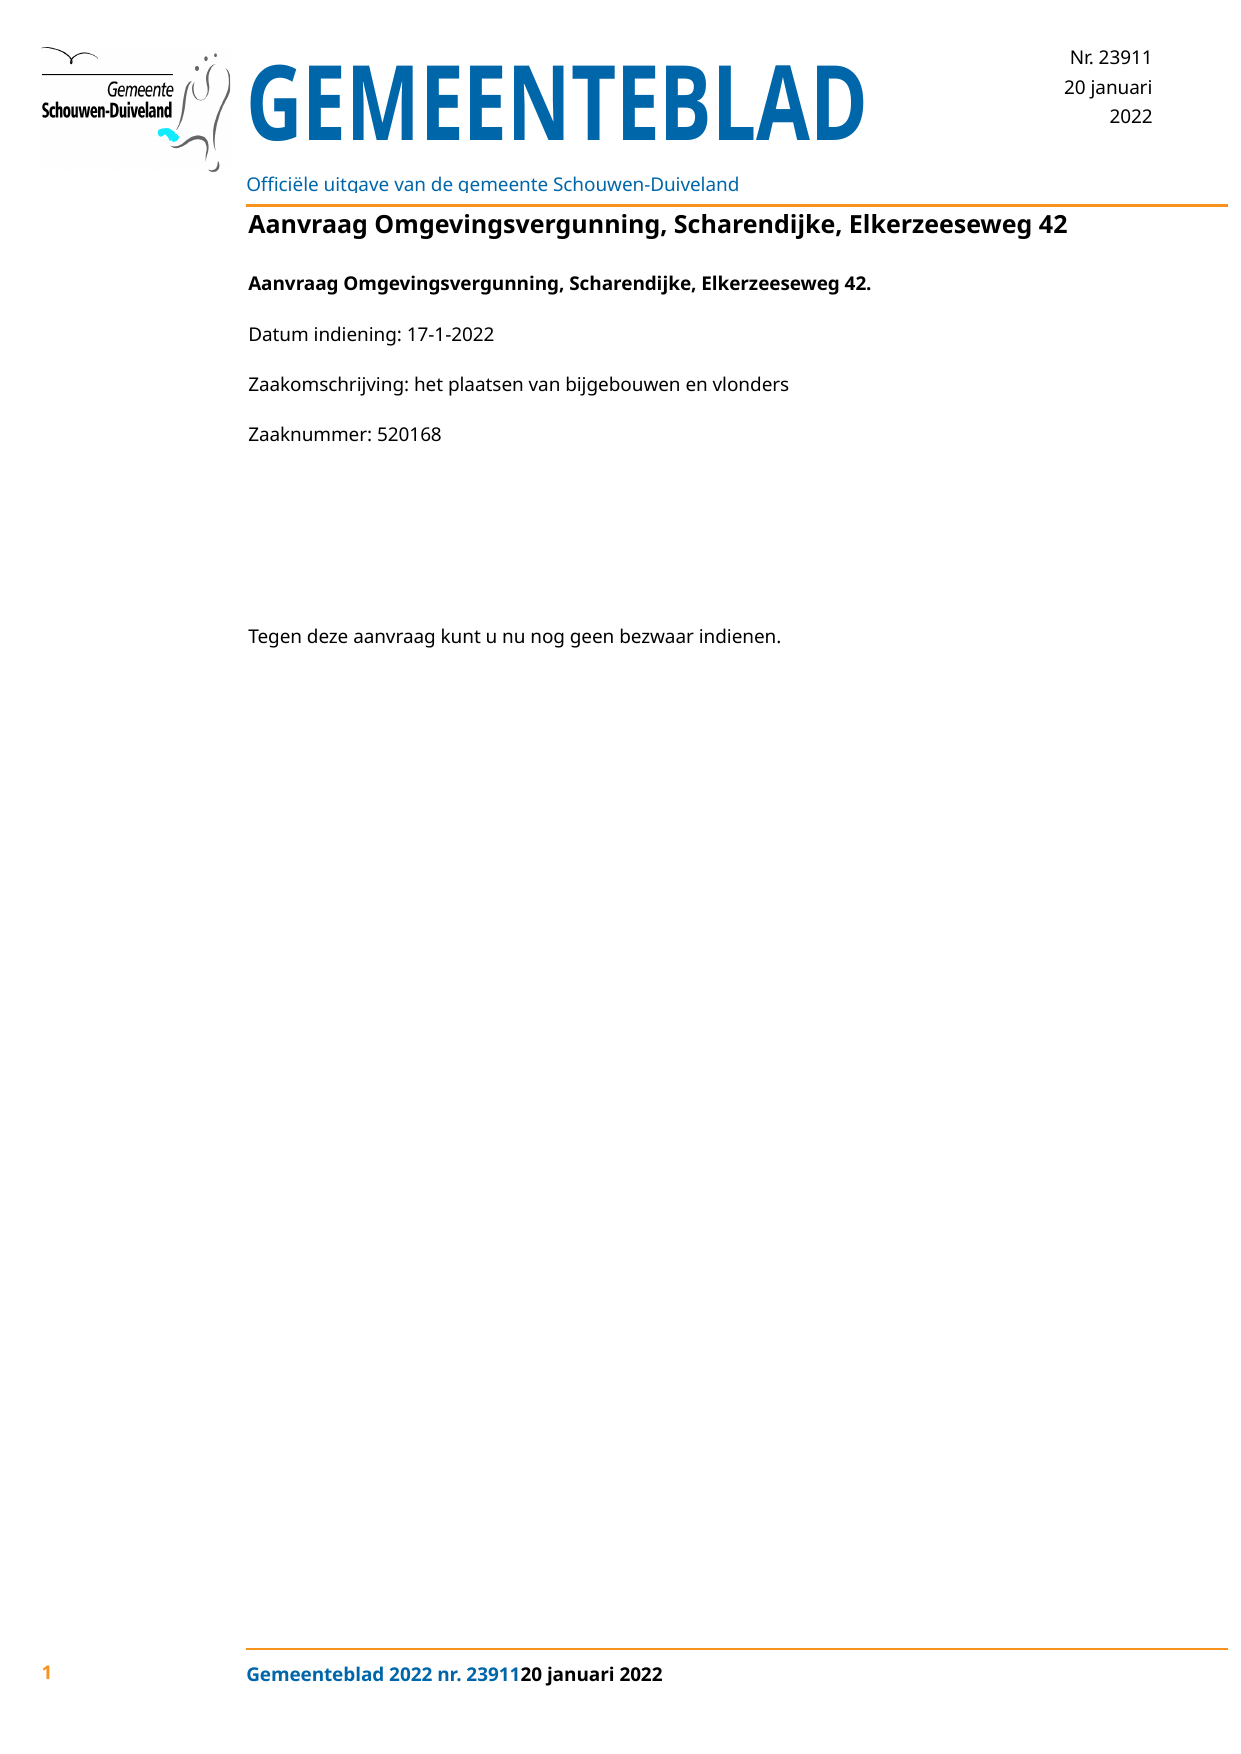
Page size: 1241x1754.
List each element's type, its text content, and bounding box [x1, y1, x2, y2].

picture [41, 47, 231, 172]
text Aanvraag Omgevingsvergunning, Scharendijke, Elkerzeeseweg 42 [248, 207, 1152, 241]
text Zaaknummer: 520168 [248, 422, 1152, 447]
text Aanvraag Omgevingsvergunning, Scharendijke, Elkerzeeseweg 42. [248, 270, 1152, 296]
text Tegen deze aanvraag kunt u nu nog geen bezwaar indienen. [248, 623, 1152, 649]
text Datum indiening: 17-1-2022 [248, 321, 1152, 346]
text Zaakomschrijving: het plaatsen van bijgebouwen en vlonders [248, 371, 1152, 397]
